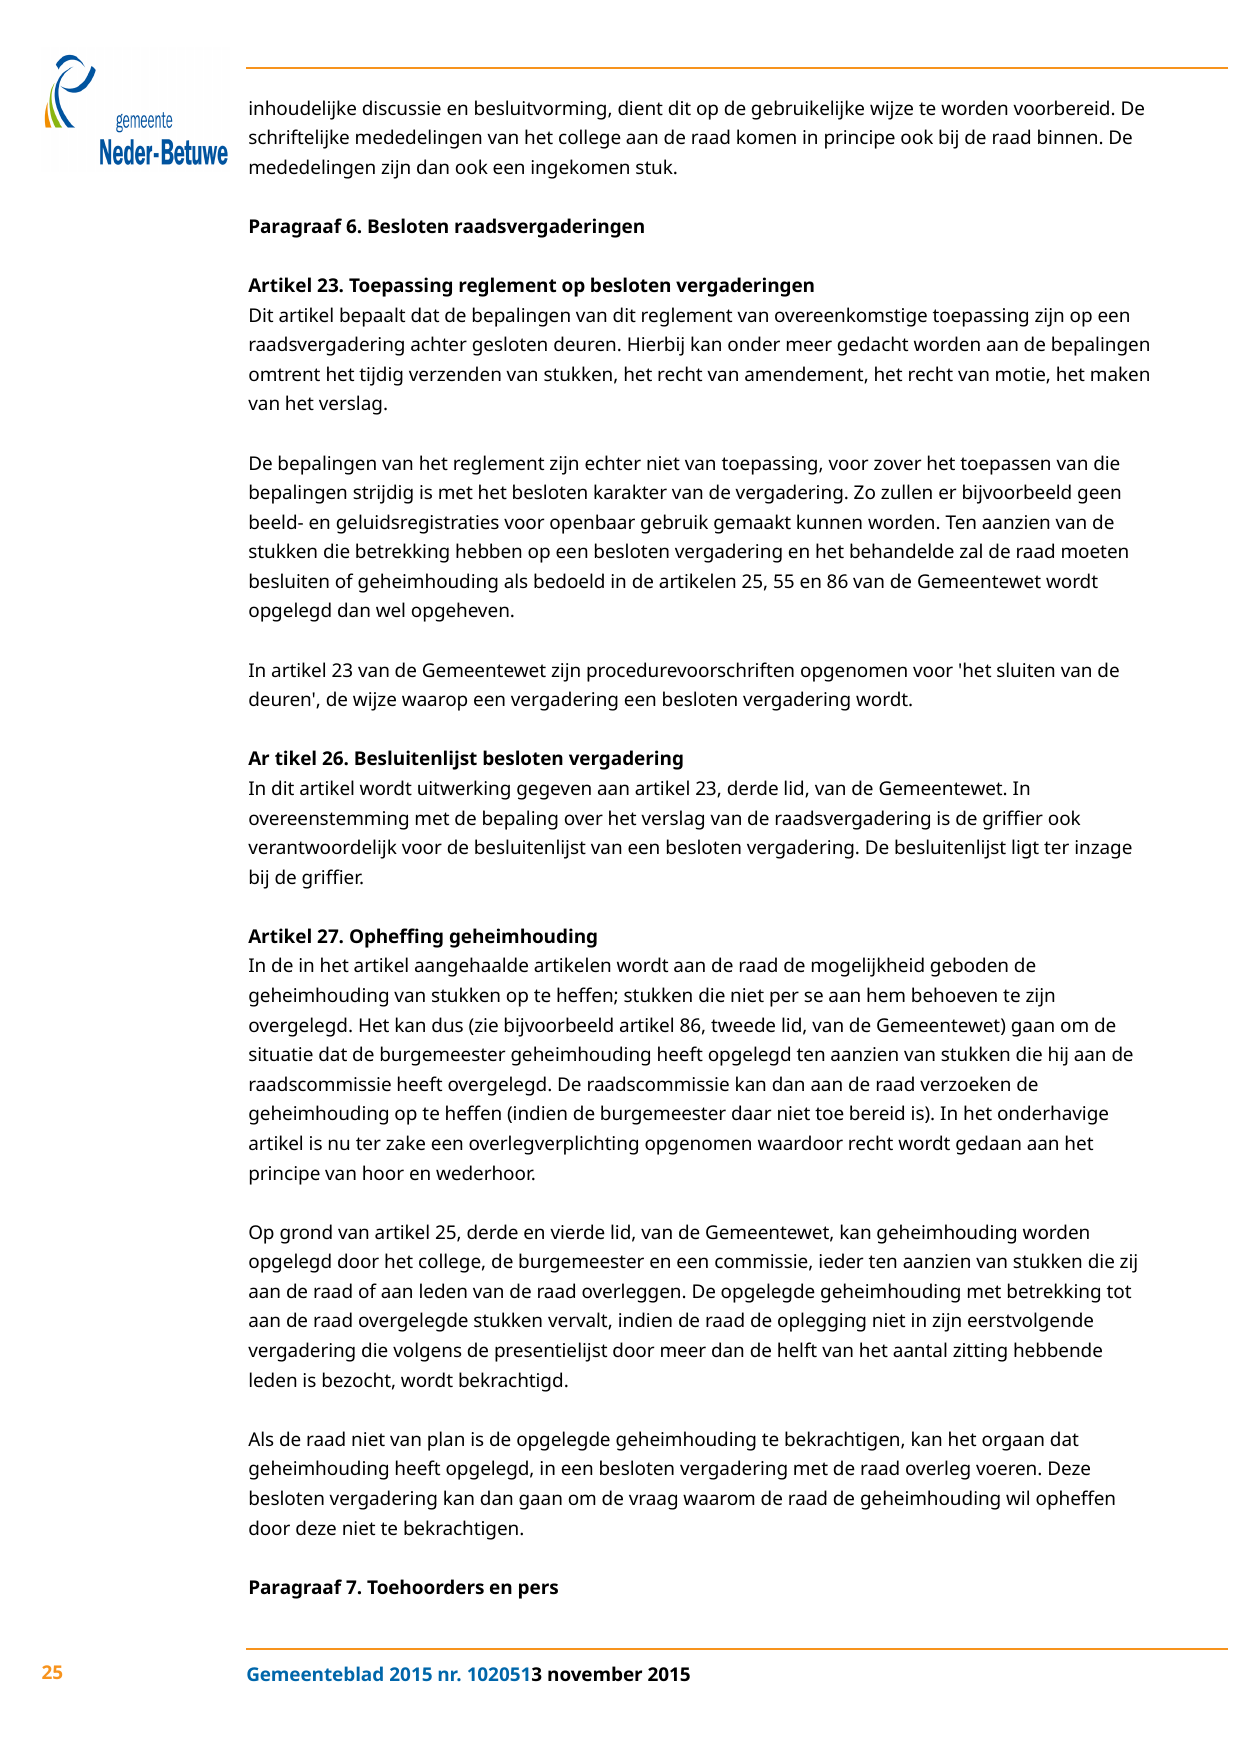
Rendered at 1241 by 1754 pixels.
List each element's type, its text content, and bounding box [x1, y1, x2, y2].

text In dit artikel wordt uitwerking gegeven aan artikel 23, derde lid, van de Gemeentewet. In overeenstemming met de bepaling over het verslag van de raadsvergadering is de griffier ook verantwoordelijk voor de besluitenlijst van een besloten vergadering. De besluitenlijst ligt ter inzage bij de griffier. [248, 775, 1152, 890]
text Op grond van artikel 25, derde en vierde lid, van de Gemeentewet, kan geheimhouding worden opgelegd door het college, de burgemeester en een commissie, ieder ten aanzien van stukken die zij aan de raad of aan leden van de raad overleggen. De opgelegde geheimhouding met betrekking tot aan de raad overgelegde stukken vervalt, indien de raad de oplegging niet in zijn eerstvolgende vergadering die volgens de presentielijst door meer dan de helft van het aantal zitting hebbende leden is bezocht, wordt bekrachtigd. [248, 1219, 1152, 1393]
text In artikel 23 van de Gemeentewet zijn procedurevoorschriften opgenomen voor 'het sluiten van de deuren', de wijze waarop een vergadering een besloten vergadering wordt. [248, 657, 1152, 712]
text Als de raad niet van plan is de opgelegde geheimhouding te bekrachtigen, kan het orgaan dat geheimhouding heeft opgelegd, in een besloten vergadering met de raad overleg voeren. Deze besloten vergadering kan dan gaan om de vraag waarom de raad de geheimhouding wil opheffen door deze niet te bekrachtigen. [248, 1426, 1152, 1541]
text inhoudelijke discussie en besluitvorming, dient dit op de gebruikelijke wijze te worden voorbereid. De schriftelijke mededelingen van het college aan de raad komen in principe ook bij de raad binnen. De mededelingen zijn dan ook een ingekomen stuk. [248, 95, 1152, 180]
text Ar tikel 26. Besluitenlijst besloten vergadering [248, 746, 1152, 771]
text De bepalingen van het reglement zijn echter niet van toepassing, voor zover het toepassen van die bepalingen strijdig is met het besloten karakter van de vergadering. Zo zullen er bijvoorbeeld geen beeld- en geluidsregistraties voor openbaar gebruik gemaakt kunnen worden. Ten aanzien van de stukken die betrekking hebben op een besloten vergadering en het behandelde zal de raad moeten besluiten of geheimhouding als bedoeld in de artikelen 25, 55 en 86 van de Gemeentewet wordt opgelegd dan wel opgeheven. [248, 450, 1152, 623]
text Dit artikel bepaalt dat de bepalingen van dit reglement van overeenkomstige toepassing zijn op een raadsvergadering achter gesloten deuren. Hierbij kan onder meer gedacht worden aan de bepalingen omtrent het tijdig verzenden van stukken, het recht van amendement, het recht van motie, het maken van het verslag. [248, 302, 1152, 416]
text In de in het artikel aangehaalde artikelen wordt aan de raad de mogelijkheid geboden de geheimhouding van stukken op te heffen; stukken die niet per se aan hem behoeven te zijn overgelegd. Het kan dus (zie bijvoorbeeld artikel 86, tweede lid, van de Gemeentewet) gaan om de situatie dat de burgemeester geheimhouding heeft opgelegd ten aanzien van stukken die hij aan de raadscommissie heeft overgelegd. De raadscommissie kan dan aan de raad verzoeken de geheimhouding op te heffen (indien de burgemeester daar niet toe bereid is). In het onderhavige artikel is nu ter zake een overlegverplichting opgenomen waardoor recht wordt gedaan aan het principe van hoor en wederhoor. [248, 953, 1152, 1186]
picture [41, 47, 231, 172]
text Artikel 27. Opheffing geheimhouding [248, 923, 1152, 949]
text Paragraaf 6. Besloten raadsvergaderingen [248, 213, 1152, 239]
text Paragraaf 7. Toehoorders en pers [248, 1574, 1152, 1600]
text Artikel 23. Toepassing reglement op besloten vergaderingen [248, 272, 1152, 298]
